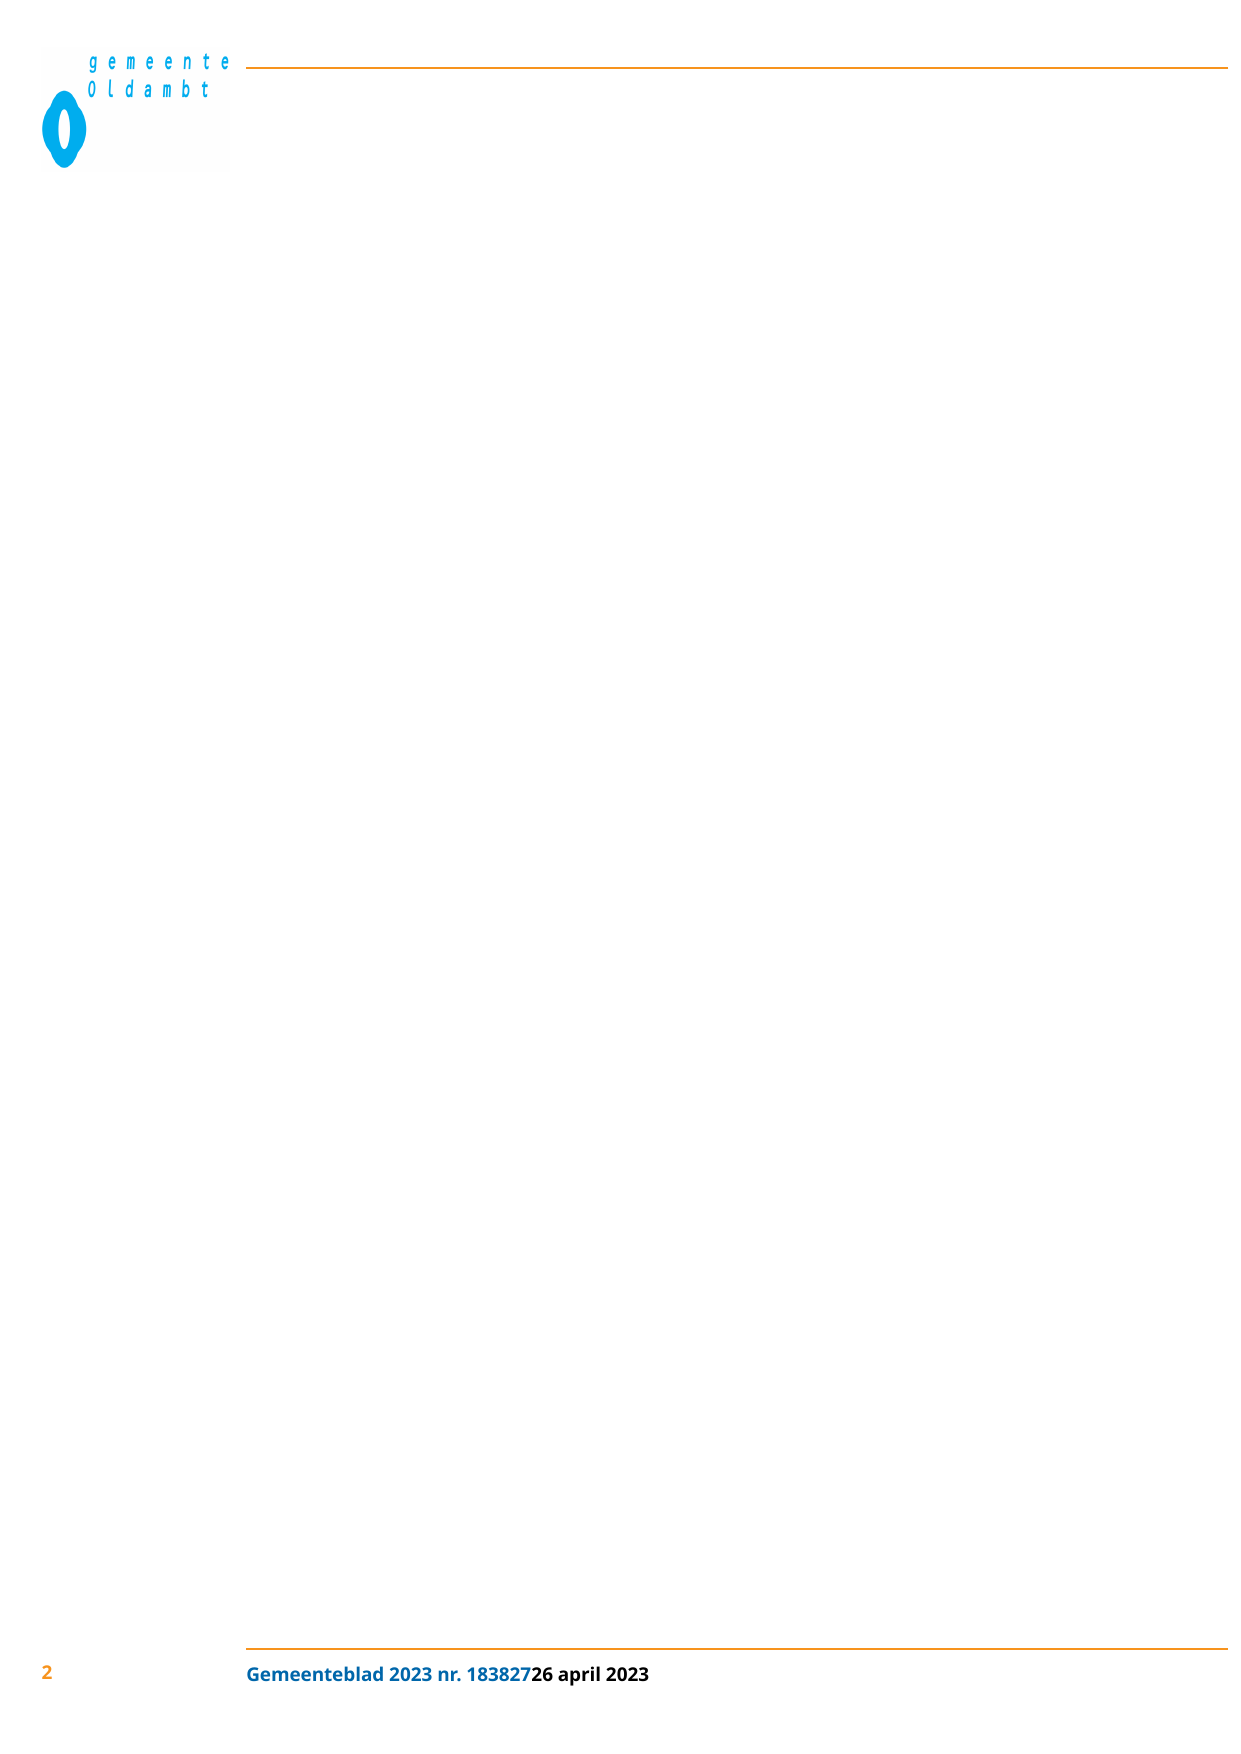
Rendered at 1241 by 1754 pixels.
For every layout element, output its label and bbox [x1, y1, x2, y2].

picture [41, 47, 231, 172]
